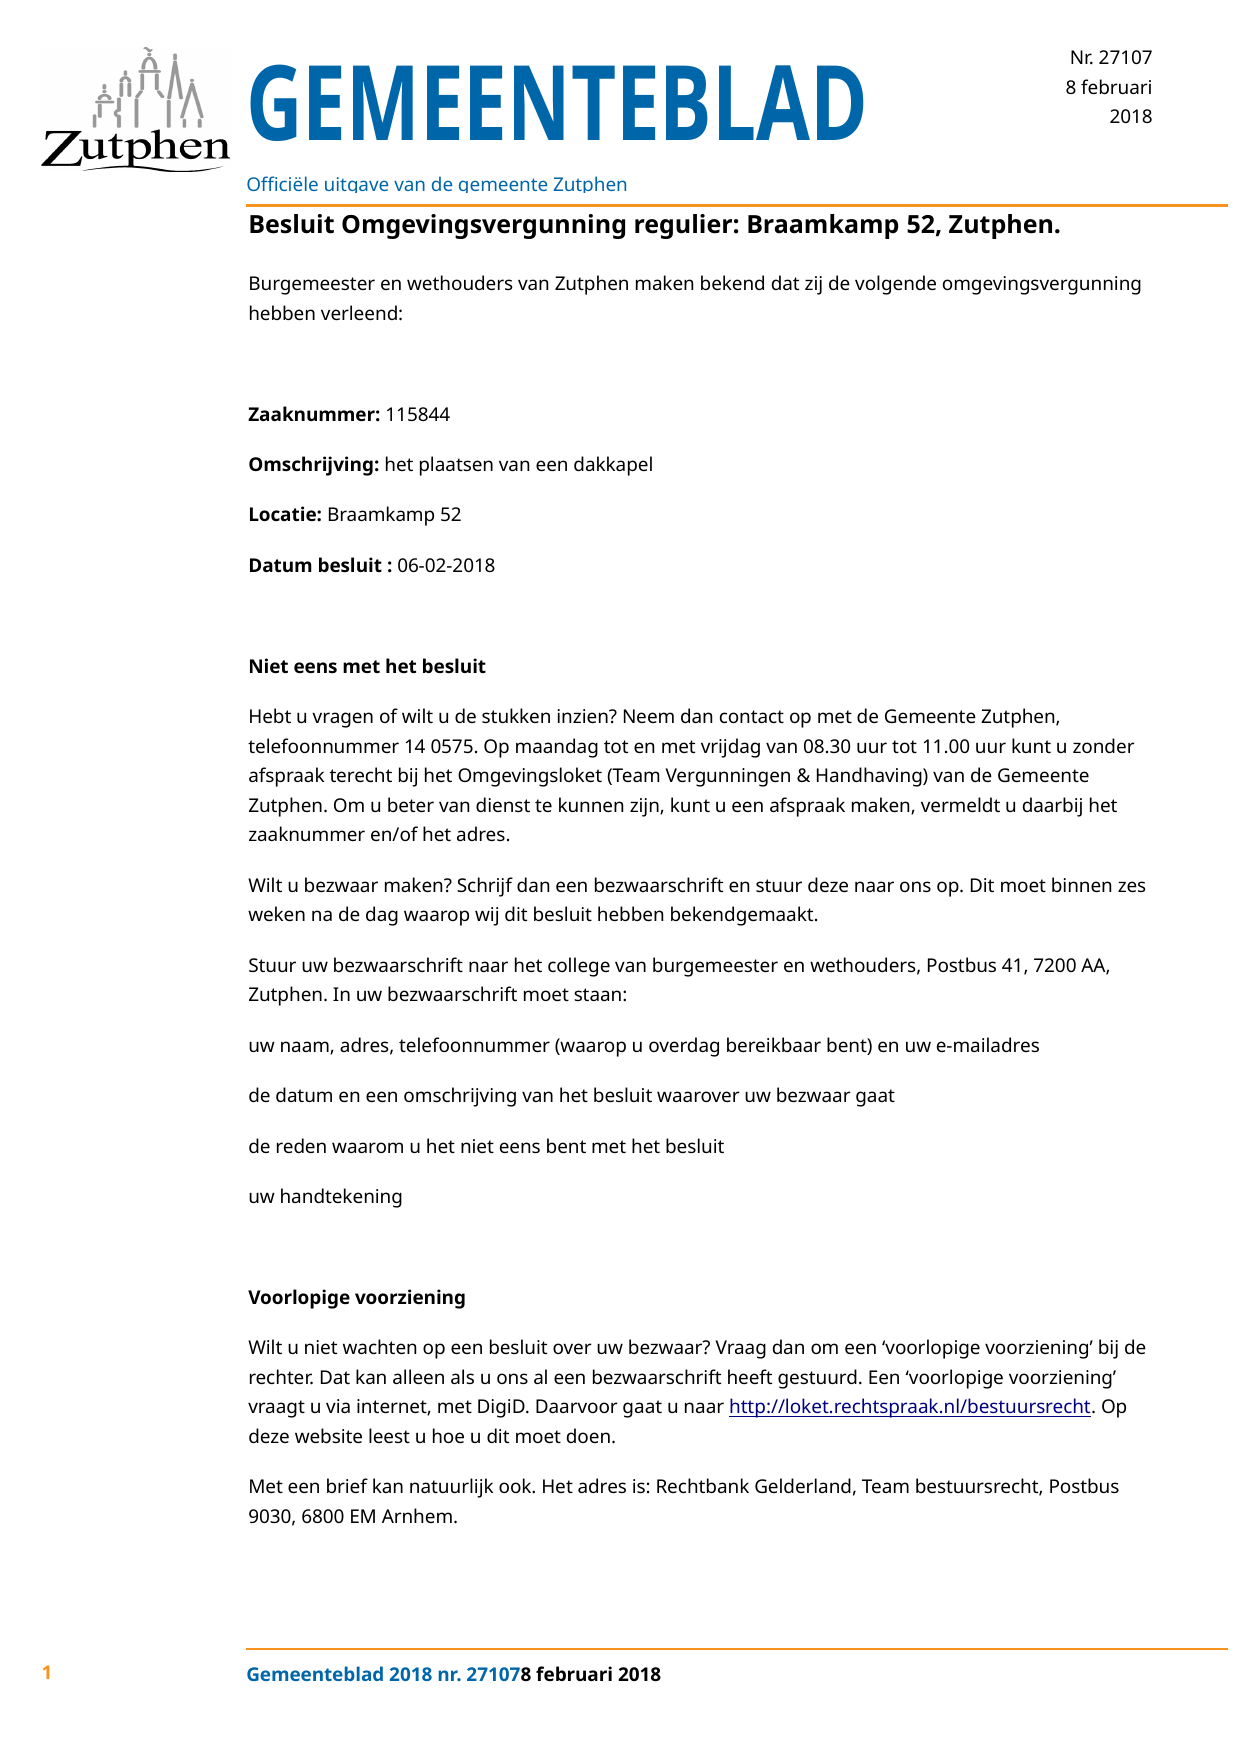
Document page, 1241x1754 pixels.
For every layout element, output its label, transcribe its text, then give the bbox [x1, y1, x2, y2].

text uw handtekening [248, 1183, 1152, 1209]
text Stuur uw bezwaarschrift naar het college van burgemeester en wethouders, Postbus 41, 7200 AA, Zutphen. In uw bezwaarschrift moet staan: [248, 952, 1152, 1007]
text Omschrijving: het plaatsen van een dakkapel [248, 451, 1152, 477]
text Wilt u bezwaar maken? Schrijf dan een bezwaarschrift en stuur deze naar ons op. Dit moet binnen zes weken na de dag waarop wij dit besluit hebben bekendgemaakt. [248, 872, 1152, 927]
text de reden waarom u het niet eens bent met het besluit [248, 1133, 1152, 1158]
text Wilt u niet wachten op een besluit over uw bezwaar? Vraag dan om een ‘voorlopige voorziening’ bij de rechter. Dat kan alleen als u ons al een bezwaarschrift heeft gestuurd. Een ‘voorlopige voorziening’ vraagt u via internet, met DigiD. Daarvoor gaat u naar http://loket.rechtspraak.nl/bestuursrecht. Op deze website leest u hoe u dit moet doen. [248, 1334, 1152, 1449]
text Zaaknummer: 115844 [248, 401, 1152, 426]
text Besluit Omgevingsvergunning regulier: Braamkamp 52, Zutphen. [248, 207, 1152, 241]
picture [41, 47, 231, 172]
text Locatie: Braamkamp 52 [248, 502, 1152, 527]
text Voorlopige voorziening [248, 1284, 1152, 1310]
text Hebt u vragen of wilt u de stukken inzien? Neem dan contact op met de Gemeente Zutphen, telefoonnummer 14 0575. Op maandag tot en met vrijdag van 08.30 uur tot 11.00 uur kunt u zonder afspraak terecht bij het Omgevingsloket (Team Vergunningen & Handhaving) van de Gemeente Zutphen. Om u beter van dienst te kunnen zijn, kunt u een afspraak maken, vermeldt u daarbij het zaaknummer en/of het adres. [248, 703, 1152, 847]
text de datum en een omschrijving van het besluit waarover uw bezwaar gaat [248, 1082, 1152, 1108]
text Burgemeester en wethouders van Zutphen maken bekend dat zij de volgende omgevingsvergunning hebben verleend: [248, 270, 1152, 326]
text Datum besluit : 06-02-2018 [248, 552, 1152, 578]
text Niet eens met het besluit [248, 653, 1152, 678]
text uw naam, adres, telefoonnummer (waarop u overdag bereikbaar bent) en uw e-mailadres [248, 1032, 1152, 1058]
text Met een brief kan natuurlijk ook. Het adres is: Rechtbank Gelderland, Team bestuursrecht, Postbus 9030, 6800 EM Arnhem. [248, 1474, 1152, 1529]
